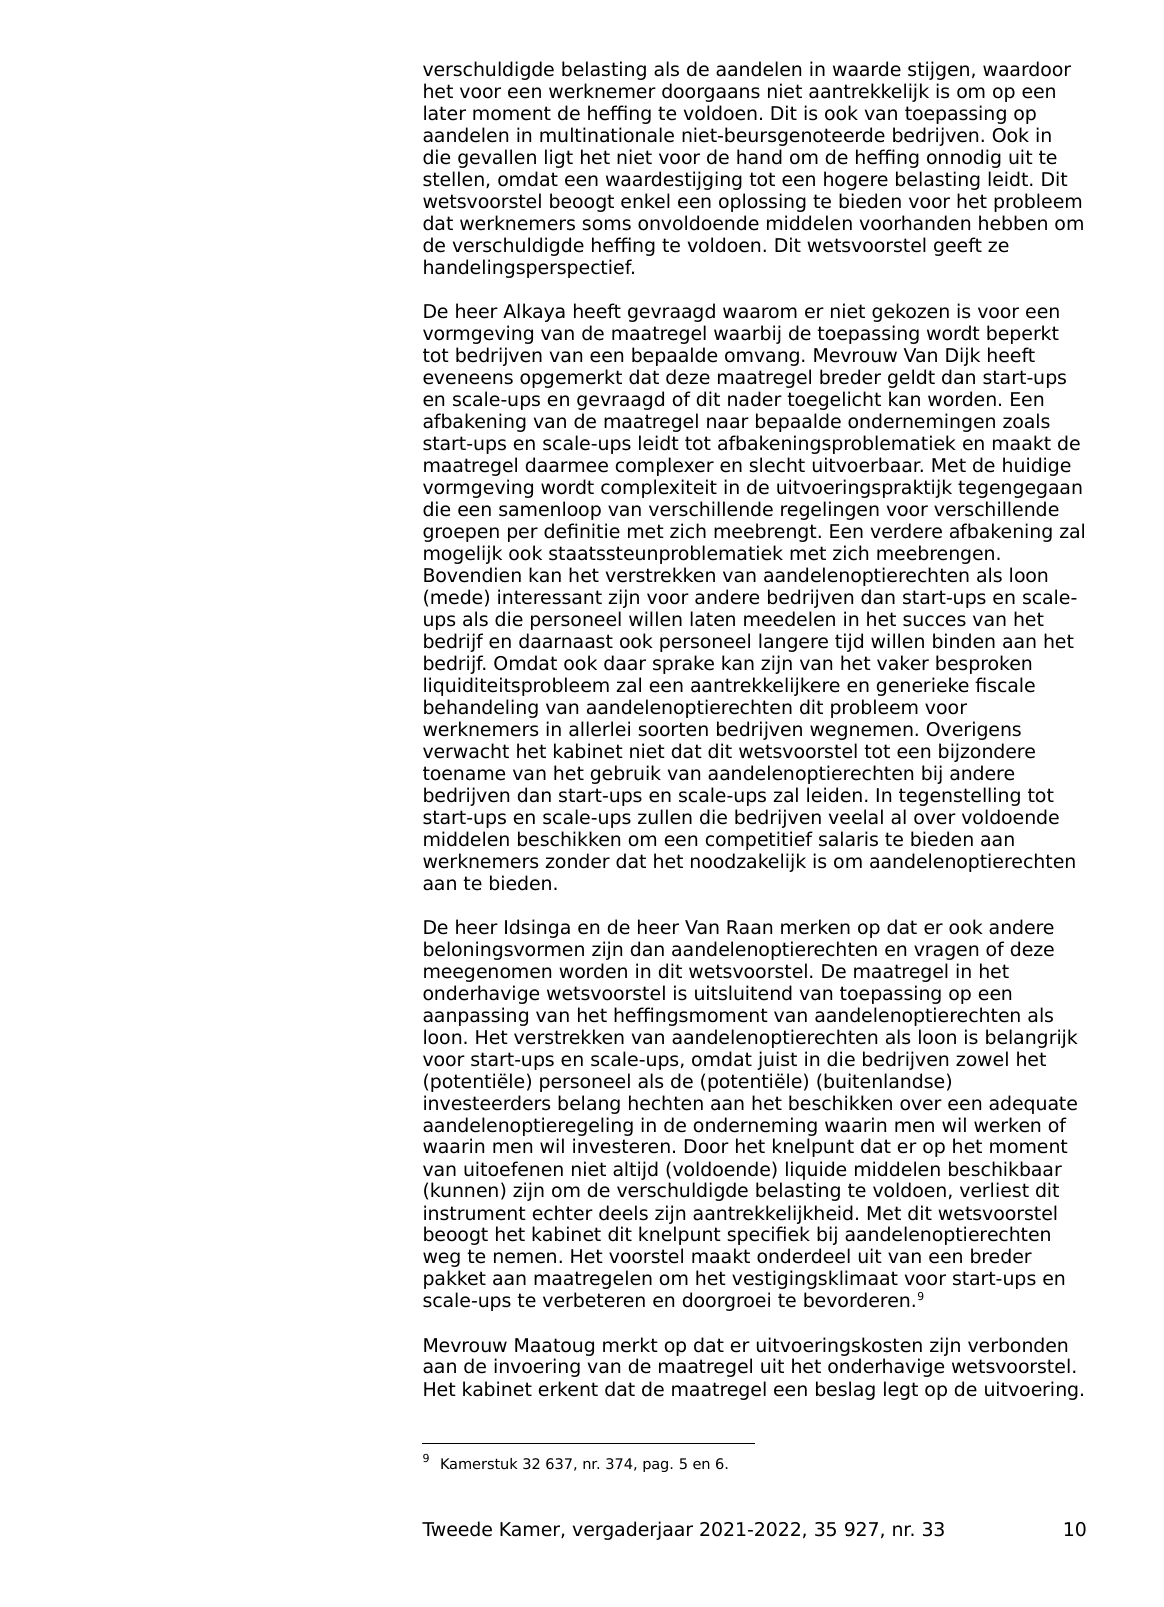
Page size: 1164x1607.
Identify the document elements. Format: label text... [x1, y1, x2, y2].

text De heer Alkaya heeft gevraagd waarom er niet gekozen is voor een vormgeving van de maatregel waarbij de toepassing wordt beperkt tot bedrijven van een bepaalde omvang. Mevrouw Van Dijk heeft eveneens opgemerkt dat deze maatregel breder geldt dan start-ups en scale-ups en gevraagd of dit nader toegelicht kan worden. Een afbakening van de maatregel naar bepaalde ondernemingen zoals start-ups en scale-ups leidt tot afbakeningsproblematiek en maakt de maatregel daarmee complexer en slecht uitvoerbaar. Met de huidige vormgeving wordt complexiteit in de uitvoeringspraktijk tegengegaan die een samenloop van verschillende regelingen voor verschillende groepen per definitie met zich meebrengt. Een verdere afbakening zal mogelijk ook staatssteunproblematiek met zich meebrengen. Bovendien kan het verstrekken van aandelenoptierechten als loon (mede) interessant zijn voor andere bedrijven dan start-ups en scale-ups als die personeel willen laten meedelen in het succes van het bedrijf en daarnaast ook personeel langere tijd willen binden aan het bedrijf. Omdat ook daar sprake kan zijn van het vaker besproken liquiditeitsprobleem zal een aantrekkelijkere en generieke fiscale behandeling van aandelenoptierechten dit probleem voor werknemers in allerlei soorten bedrijven wegnemen. Overigens verwacht het kabinet niet dat dit wetsvoorstel tot een bijzondere toename van het gebruik van aandelenoptierechten bij andere bedrijven dan start-ups en scale-ups zal leiden. In tegenstelling tot start-ups en scale-ups zullen die bedrijven veelal al over voldoende middelen beschikken om een competitief salaris te bieden aan werknemers zonder dat het noodzakelijk is om aandelenoptierechten aan te bieden. [422, 301, 1087, 894]
text Kamerstuk 32 637, nr. 374, pag. 5 en 6. [422, 1452, 1087, 1474]
text verschuldigde belasting als de aandelen in waarde stijgen, waardoor het voor een werknemer doorgaans niet aantrekkelijk is om op een later moment de heffing te voldoen. Dit is ook van toepassing op aandelen in multinationale niet-beursgenoteerde bedrijven. Ook in die gevallen ligt het niet voor de hand om de heffing onnodig uit te stellen, omdat een waardestijging tot een hogere belasting leidt. Dit wetsvoorstel beoogt enkel een oplossing te bieden voor het probleem dat werknemers soms onvoldoende middelen voorhanden hebben om de verschuldigde heffing te voldoen. Dit wetsvoorstel geeft ze handelingsperspectief. [422, 59, 1087, 279]
text De heer Idsinga en de heer Van Raan merken op dat er ook andere beloningsvormen zijn dan aandelenoptierechten en vragen of deze meegenomen worden in dit wetsvoorstel. De maatregel in het onderhavige wetsvoorstel is uitsluitend van toepassing op een aanpassing van het heffingsmoment van aandelenoptierechten als loon. Het verstrekken van aandelenoptierechten als loon is belangrijk voor start-ups en scale-ups, omdat juist in die bedrijven zowel het (potentiële) personeel als de (potentiële) (buitenlandse) investeerders belang hechten aan het beschikken over een adequate aandelenoptieregeling in de onderneming waarin men wil werken of waarin men wil investeren. Door het knelpunt dat er op het moment van uitoefenen niet altijd (voldoende) liquide middelen beschikbaar (kunnen) zijn om de verschuldigde belasting te voldoen, verliest dit instrument echter deels zijn aantrekkelijkheid. Met dit wetsvoorstel beoogt het kabinet dit knelpunt specifiek bij aandelenoptierechten weg te nemen. Het voorstel maakt onderdeel uit van een breder pakket aan maatregelen om het vestigingsklimaat voor start-ups en scale-ups te verbeteren en doorgroei te bevorderen. [422, 917, 1087, 1312]
text Mevrouw Maatoug merkt op dat er uitvoeringskosten zijn verbonden aan de invoering van de maatregel uit het onderhavige wetsvoorstel. Het kabinet erkent dat de maatregel een beslag legt op de uitvoering. [422, 1334, 1087, 1400]
